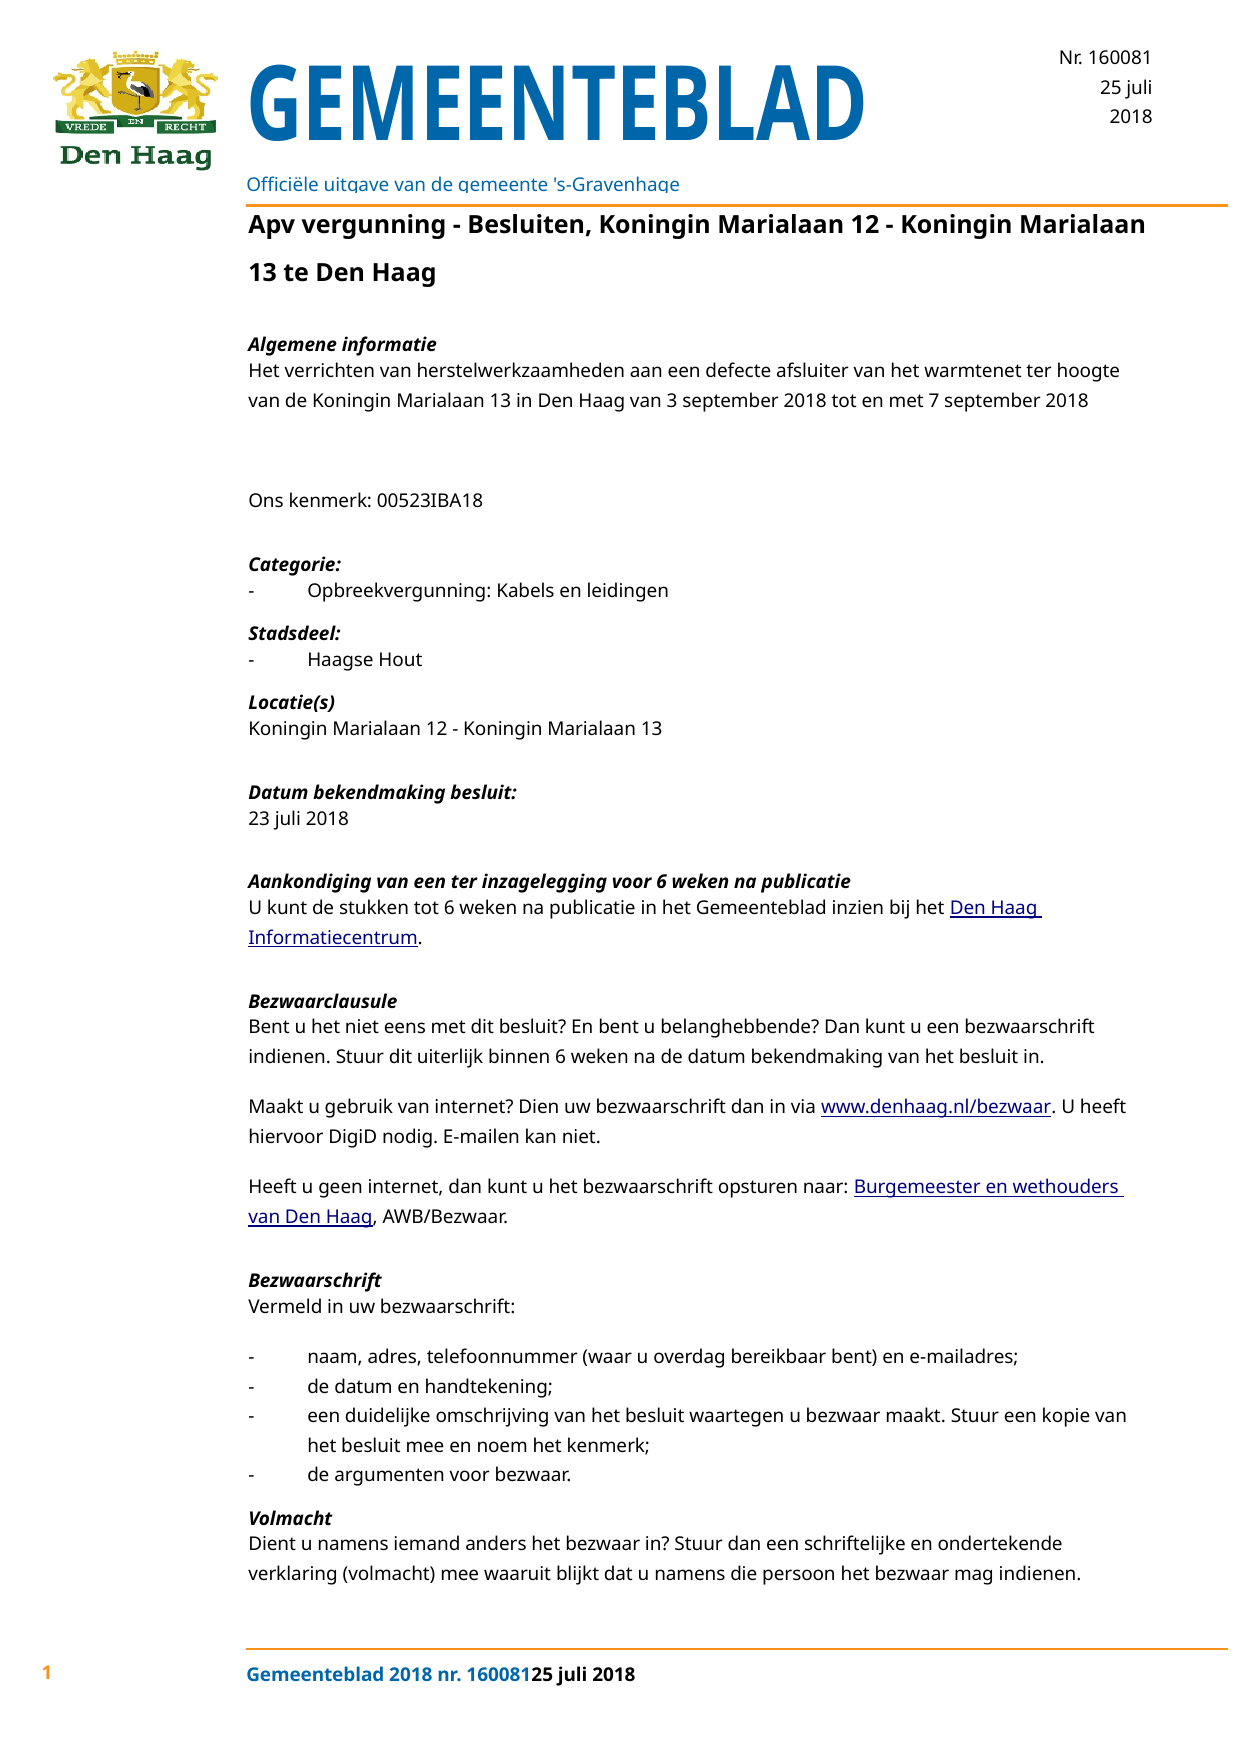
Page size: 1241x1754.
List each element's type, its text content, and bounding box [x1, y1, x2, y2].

text Heeft u geen internet, dan kunt u het bezwaarschrift opsturen naar: Burgemeester en wethouders van Den Haag, AWB/Bezwaar. [248, 1174, 1152, 1229]
text Bezwaarclausule [248, 988, 1152, 1014]
text Het verrichten van herstelwerkzaamheden aan een defecte afsluiter van het warmtenet ter hoogte van de Koningin Marialaan 13 in Den Haag van 3 september 2018 tot en met 7 september 2018 [248, 357, 1152, 412]
text Ons kenmerk: 00523IBA18 [248, 488, 1152, 513]
list Opbreekvergunning: Kabels en leidingen [248, 577, 1152, 603]
text Vermeld in uw bezwaarschrift: [248, 1293, 1152, 1319]
text Dient u namens iemand anders het bezwaar in? Stuur dan een schriftelijke en ondertekende verklaring (volmacht) mee waaruit blijkt dat u namens die persoon het bezwaar mag indienen. [248, 1531, 1152, 1586]
text Apv vergunning - Besluiten, Koningin Marialaan 12 - Koningin Marialaan 13 te Den Haag [248, 207, 1152, 288]
list naam, adres, telefoonnummer (waar u overdag bereikbaar bent) en e-mailadres; [248, 1343, 1152, 1369]
text Volmacht [248, 1505, 1152, 1531]
text U kunt de stukken tot 6 weken na publicatie in het Gemeenteblad inzien bij het Den Haag Informatiecentrum. [248, 894, 1152, 950]
text Bent u het niet eens met dit besluit? En bent u belanghebbende? Dan kunt u een bezwaarschrift indienen. Stuur dit uiterlijk binnen 6 weken na de datum bekendmaking van het besluit in. [248, 1014, 1152, 1069]
text Categorie: [248, 552, 1152, 577]
text Koningin Marialaan 12 - Koningin Marialaan 13 [248, 715, 1152, 741]
picture [41, 47, 231, 172]
text Bezwaarschrift [248, 1267, 1152, 1293]
text Aankondiging van een ter inzagelegging voor 6 weken na publicatie [248, 869, 1152, 894]
text Maakt u gebruik van internet? Dien uw bezwaarschrift dan in via www.denhaag.nl/bezwaar. U heeft hiervoor DigiD nodig. E-mailen kan niet. [248, 1094, 1152, 1149]
list een duidelijke omschrijving van het besluit waartegen u bezwaar maakt. Stuur een kopie van het besluit mee en noem het kenmerk; [248, 1402, 1152, 1458]
list Haagse Hout [248, 646, 1152, 672]
text Locatie(s) [248, 689, 1152, 715]
text 23 juli 2018 [248, 805, 1152, 830]
text Datum bekendmaking besluit: [248, 779, 1152, 805]
list de argumenten voor bezwaar. [248, 1462, 1152, 1487]
list de datum en handtekening; [248, 1373, 1152, 1399]
text Stadsdeel: [248, 620, 1152, 646]
text Algemene informatie [248, 331, 1152, 357]
